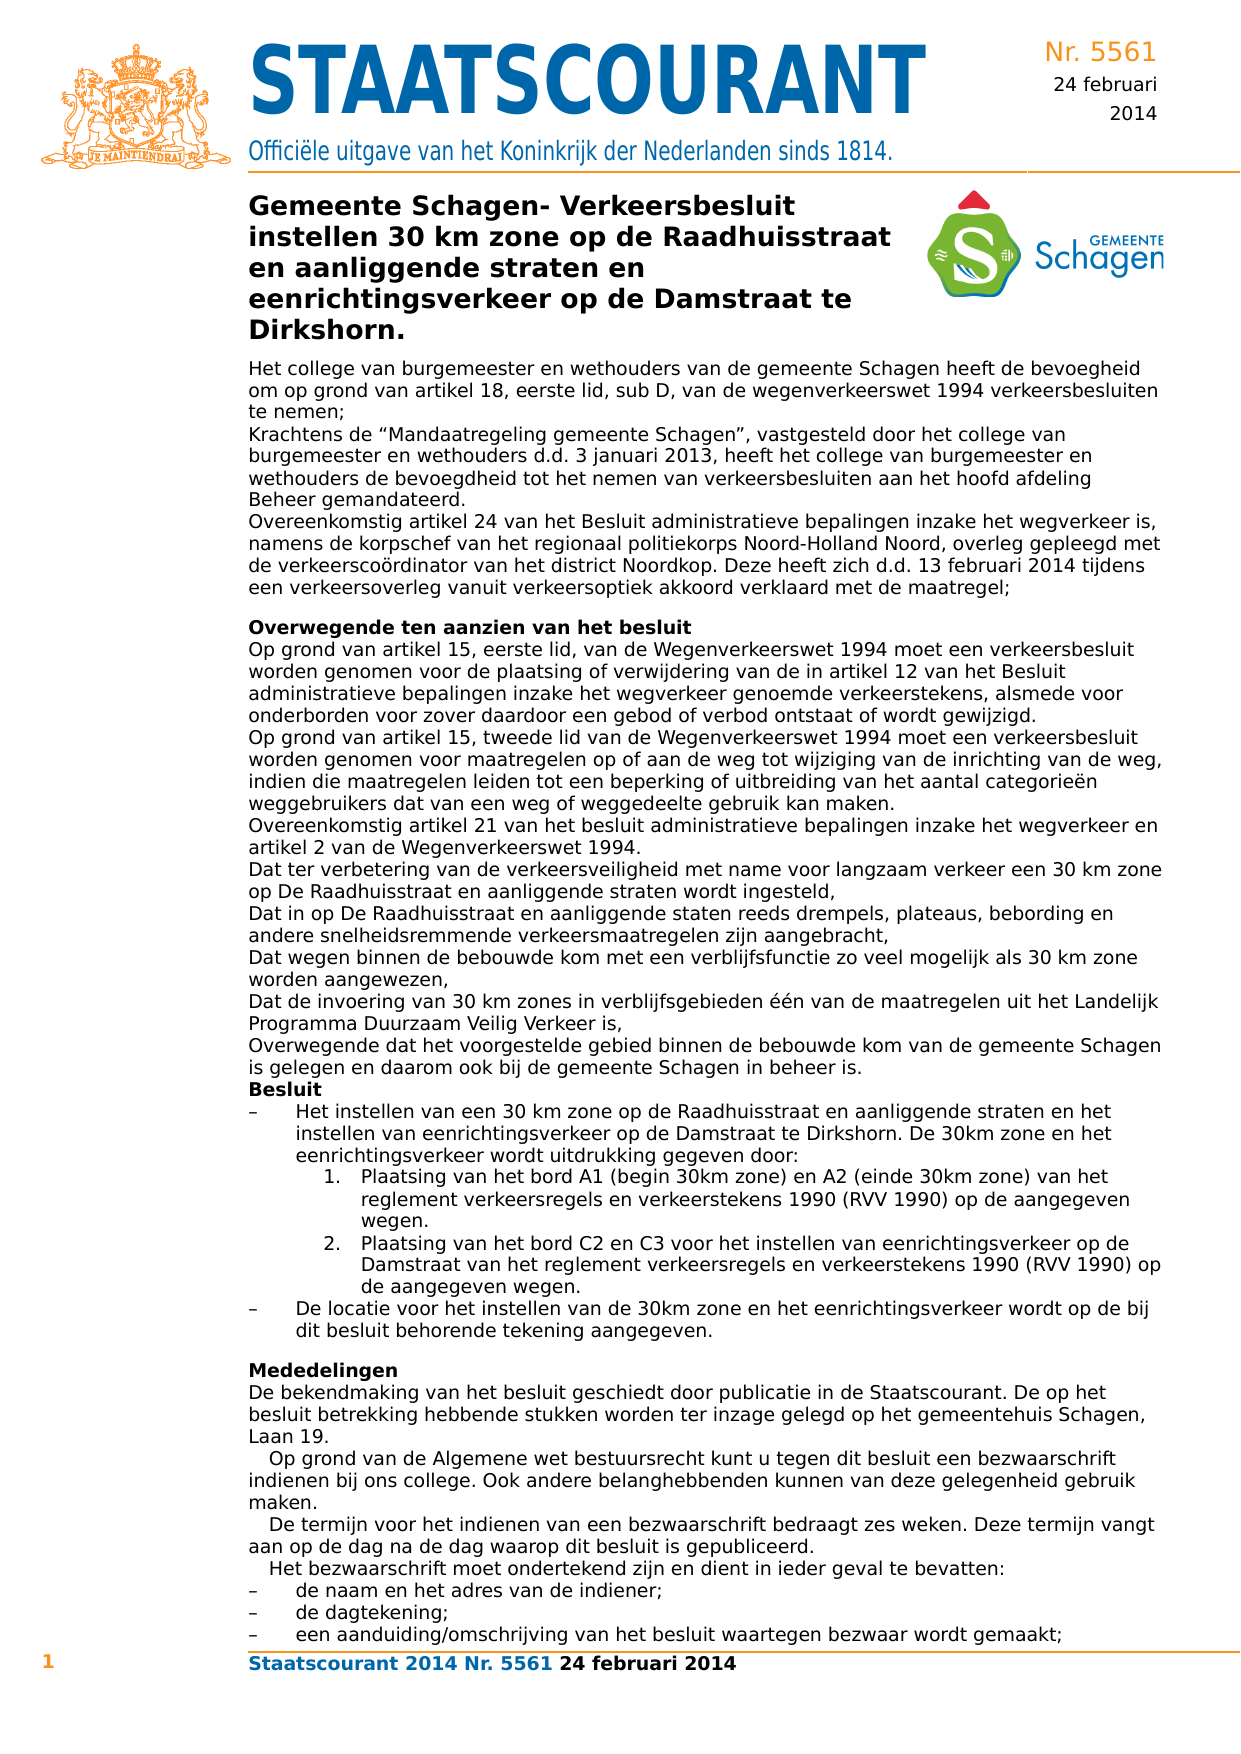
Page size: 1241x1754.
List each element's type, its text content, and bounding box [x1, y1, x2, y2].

text De termijn voor het indienen van een bezwaarschrift bedraagt zes weken. Deze termijn vangt aan op de dag na de dag waarop dit besluit is gepubliceerd. [248, 1514, 1163, 1558]
text Dat de invoering van 30 km zones in verblijfsgebieden één van de maatregelen uit het Landelijk Programma Duurzaam Veilig Verkeer is, [248, 991, 1163, 1034]
text Overwegende dat het voorgestelde gebied binnen de bebouwde kom van de gemeente Schagen is gelegen en daarom ook bij de gemeente Schagen in beheer is. [248, 1034, 1163, 1078]
text Krachtens de “Mandaatregeling gemeente Schagen”, vastgesteld door het college van burgemeester en wethouders d.d. 3 januari 2013, heeft het college van burgemeester en wethouders de bevoegdheid tot het nemen van verkeersbesluiten aan het hoofd afdeling Beheer gemandateerd. [248, 423, 1163, 511]
list een aanduiding/omschrijving van het besluit waartegen bezwaar wordt gemaakt; [248, 1624, 1163, 1646]
text Op grond van artikel 15, eerste lid, van de Wegenverkeerswet 1994 moet een verkeersbesluit worden genomen voor de plaatsing of verwijdering van de in artikel 12 van het Besluit administratieve bepalingen inzake het wegverkeer genoemde verkeerstekens, alsmede voor onderborden voor zover daardoor een gebod of verbod ontstaat of wordt gewijzigd. [248, 639, 1163, 727]
subtitle Mededelingen [248, 1360, 1163, 1382]
text Op grond van de Algemene wet bestuursrecht kunt u tegen dit besluit een bezwaarschrift indienen bij ons college. Ook andere belanghebbenden kunnen van deze gelegenheid gebruik maken. [248, 1448, 1163, 1514]
list Het instellen van een 30 km zone op de Raadhuisstraat en aanliggende straten en het instellen van eenrichtingsverkeer op de Damstraat te Dirkshorn. De 30km zone en het eenrichtingsverkeer wordt uitdrukking gegeven door: [248, 1101, 1163, 1166]
list de dagtekening; [248, 1602, 1163, 1624]
subtitle Gemeente Schagen- Verkeersbesluit instellen 30 km zone op de Raadhuisstraat en aanliggende straten en eenrichtingsverkeer op de Damstraat te Dirkshorn. [248, 191, 1163, 346]
text Dat in op De Raadhuisstraat en aanliggende staten reeds drempels, plateaus, bebording en andere snelheidsremmende verkeersmaatregelen zijn aangebracht, [248, 903, 1163, 947]
list Plaatsing van het bord C2 en C3 voor het instellen van eenrichtingsverkeer op de Damstraat van het reglement verkeersregels en verkeerstekens 1990 (RVV 1990) op de aangegeven wegen. [323, 1232, 1163, 1298]
text Besluit [248, 1078, 1163, 1101]
text Het bezwaarschrift moet ondertekend zijn en dient in ieder geval te bevatten: [248, 1558, 1163, 1580]
list de naam en het adres van de indiener; [248, 1580, 1163, 1602]
text Op grond van artikel 15, tweede lid van de Wegenverkeerswet 1994 moet een verkeersbesluit worden genomen voor maatregelen op of aan de weg tot wijziging van de inrichting van de weg, indien die maatregelen leiden tot een beperking of uitbreiding van het aantal categorieën weggebruikers dat van een weg of weggedeelte gebruik kan maken. [248, 727, 1163, 815]
picture [927, 190, 1164, 297]
text De bekendmaking van het besluit geschiedt door publicatie in de Staatscourant. De op het besluit betrekking hebbende stukken worden ter inzage gelegd op het gemeentehuis Schagen, Laan 19. [248, 1382, 1163, 1448]
text Overeenkomstig artikel 21 van het besluit administratieve bepalingen inzake het wegverkeer en artikel 2 van de Wegenverkeerswet 1994. [248, 815, 1163, 859]
list Plaatsing van het bord A1 (begin 30km zone) en A2 (einde 30km zone) van het reglement verkeersregels en verkeerstekens 1990 (RVV 1990) op de aangegeven wegen. [323, 1166, 1163, 1232]
subtitle Overwegende ten aanzien van het besluit [248, 617, 1163, 639]
text Het college van burgemeester en wethouders van de gemeente Schagen heeft de bevoegheid om op grond van artikel 18, eerste lid, sub D, van de wegenverkeerswet 1994 verkeersbesluiten te nemen; [248, 357, 1163, 423]
text Dat wegen binnen de bebouwde kom met een verblijfsfunctie zo veel mogelijk als 30 km zone worden aangewezen, [248, 947, 1163, 991]
text Overeenkomstig artikel 24 van het Besluit administratieve bepalingen inzake het wegverkeer is, namens de korpschef van het regionaal politiekorps Noord-Holland Noord, overleg gepleegd met de verkeerscoördinator van het district Noordkop. Deze heeft zich d.d. 13 februari 2014 tijdens een verkeersoverleg vanuit verkeersoptiek akkoord verklaard met de maatregel; [248, 511, 1163, 599]
picture [41, 44, 231, 169]
text Dat ter verbetering van de verkeersveiligheid met name voor langzaam verkeer een 30 km zone op De Raadhuisstraat en aanliggende straten wordt ingesteld, [248, 859, 1163, 903]
list De locatie voor het instellen van de 30km zone en het eenrichtingsverkeer wordt op de bij dit besluit behorende tekening aangegeven. [248, 1298, 1163, 1342]
